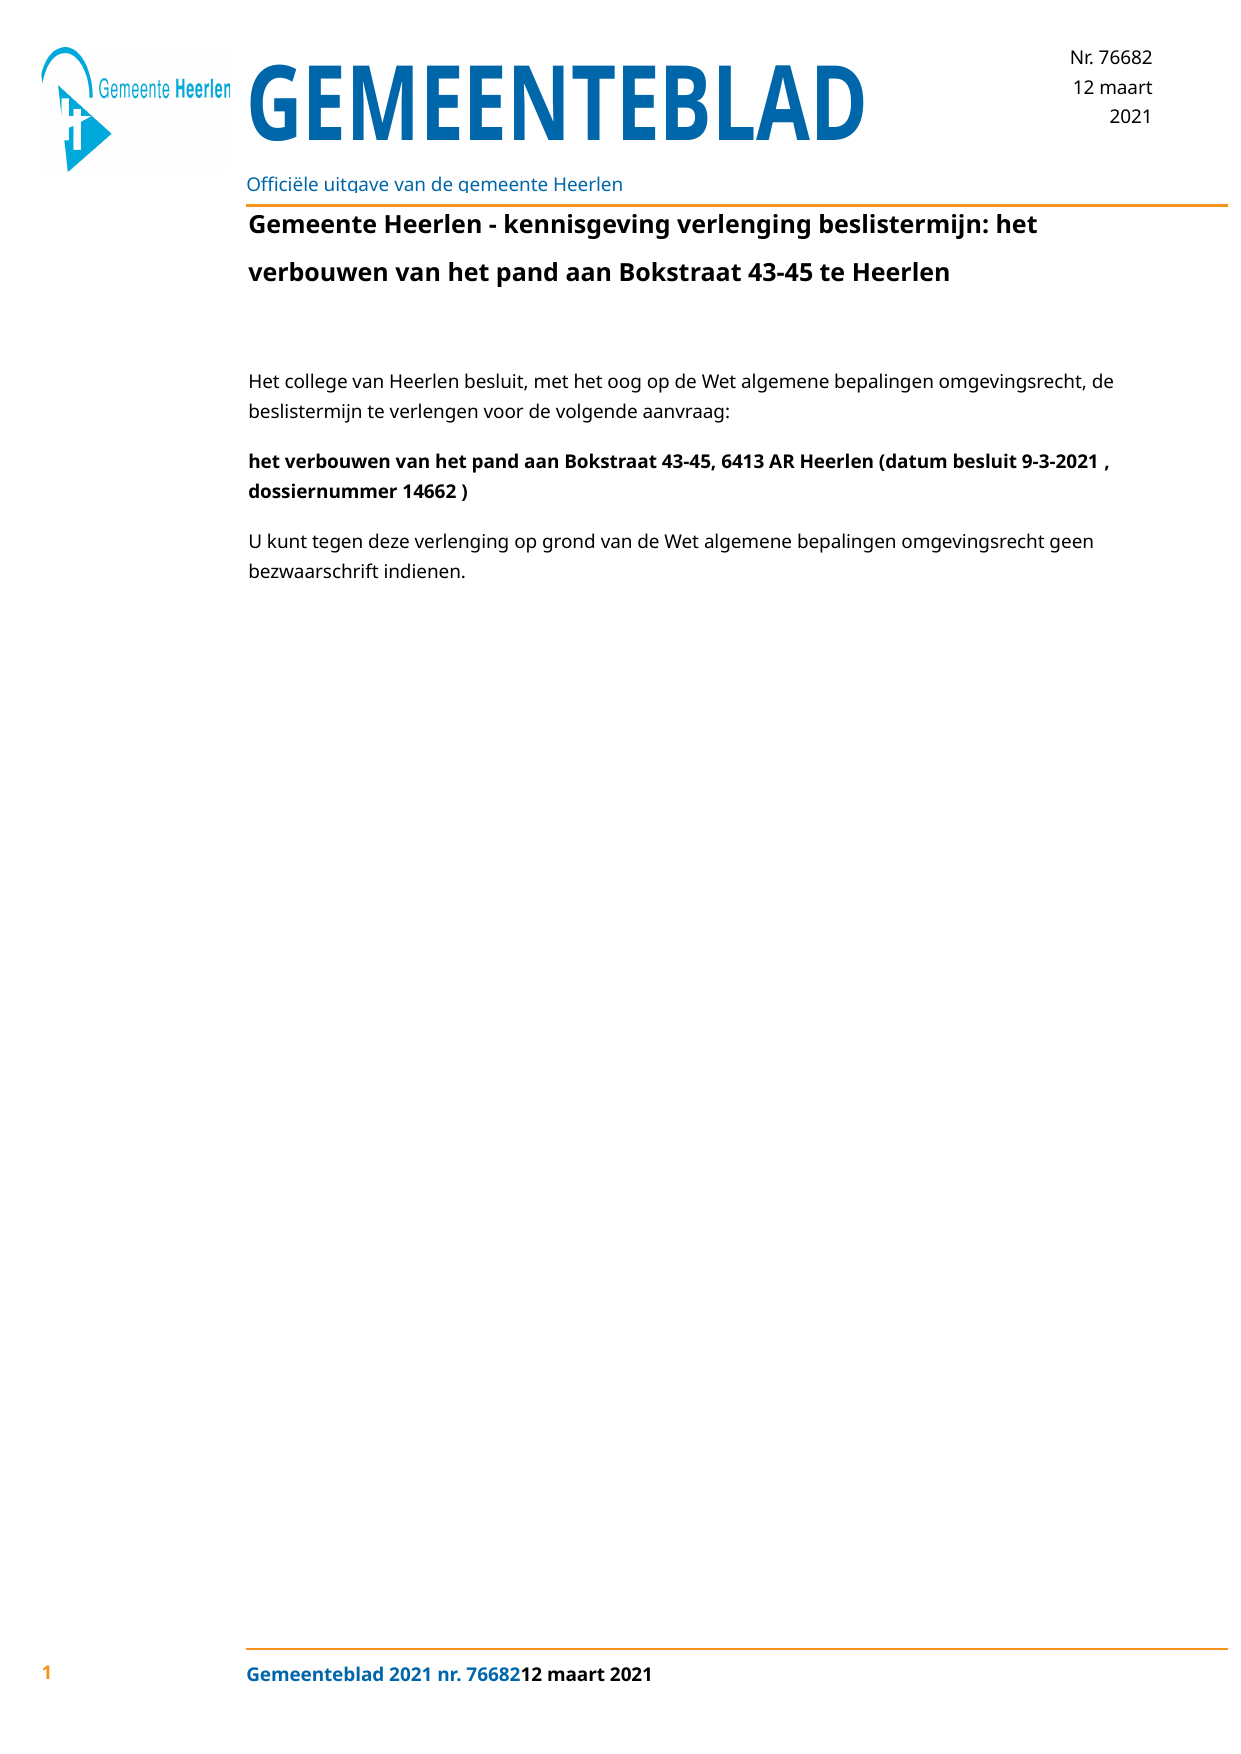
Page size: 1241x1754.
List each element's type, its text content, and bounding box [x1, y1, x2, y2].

picture [41, 47, 231, 172]
text het verbouwen van het pand aan Bokstraat 43-45, 6413 AR Heerlen (datum besluit 9-3-2021 , dossiernummer 14662 ) [248, 448, 1152, 504]
text Gemeente Heerlen - kennisgeving verlenging beslistermijn: het verbouwen van het pand aan Bokstraat 43-45 te Heerlen [248, 207, 1152, 288]
picture [41, 47, 59, 70]
text U kunt tegen deze verlenging op grond van de Wet algemene bepalingen omgevingsrecht geen bezwaarschrift indienen. [248, 528, 1152, 584]
text Het college van Heerlen besluit, met het oog op de Wet algemene bepalingen omgevingsrecht, de beslistermijn te verlengen voor de volgende aanvraag: [248, 368, 1152, 424]
